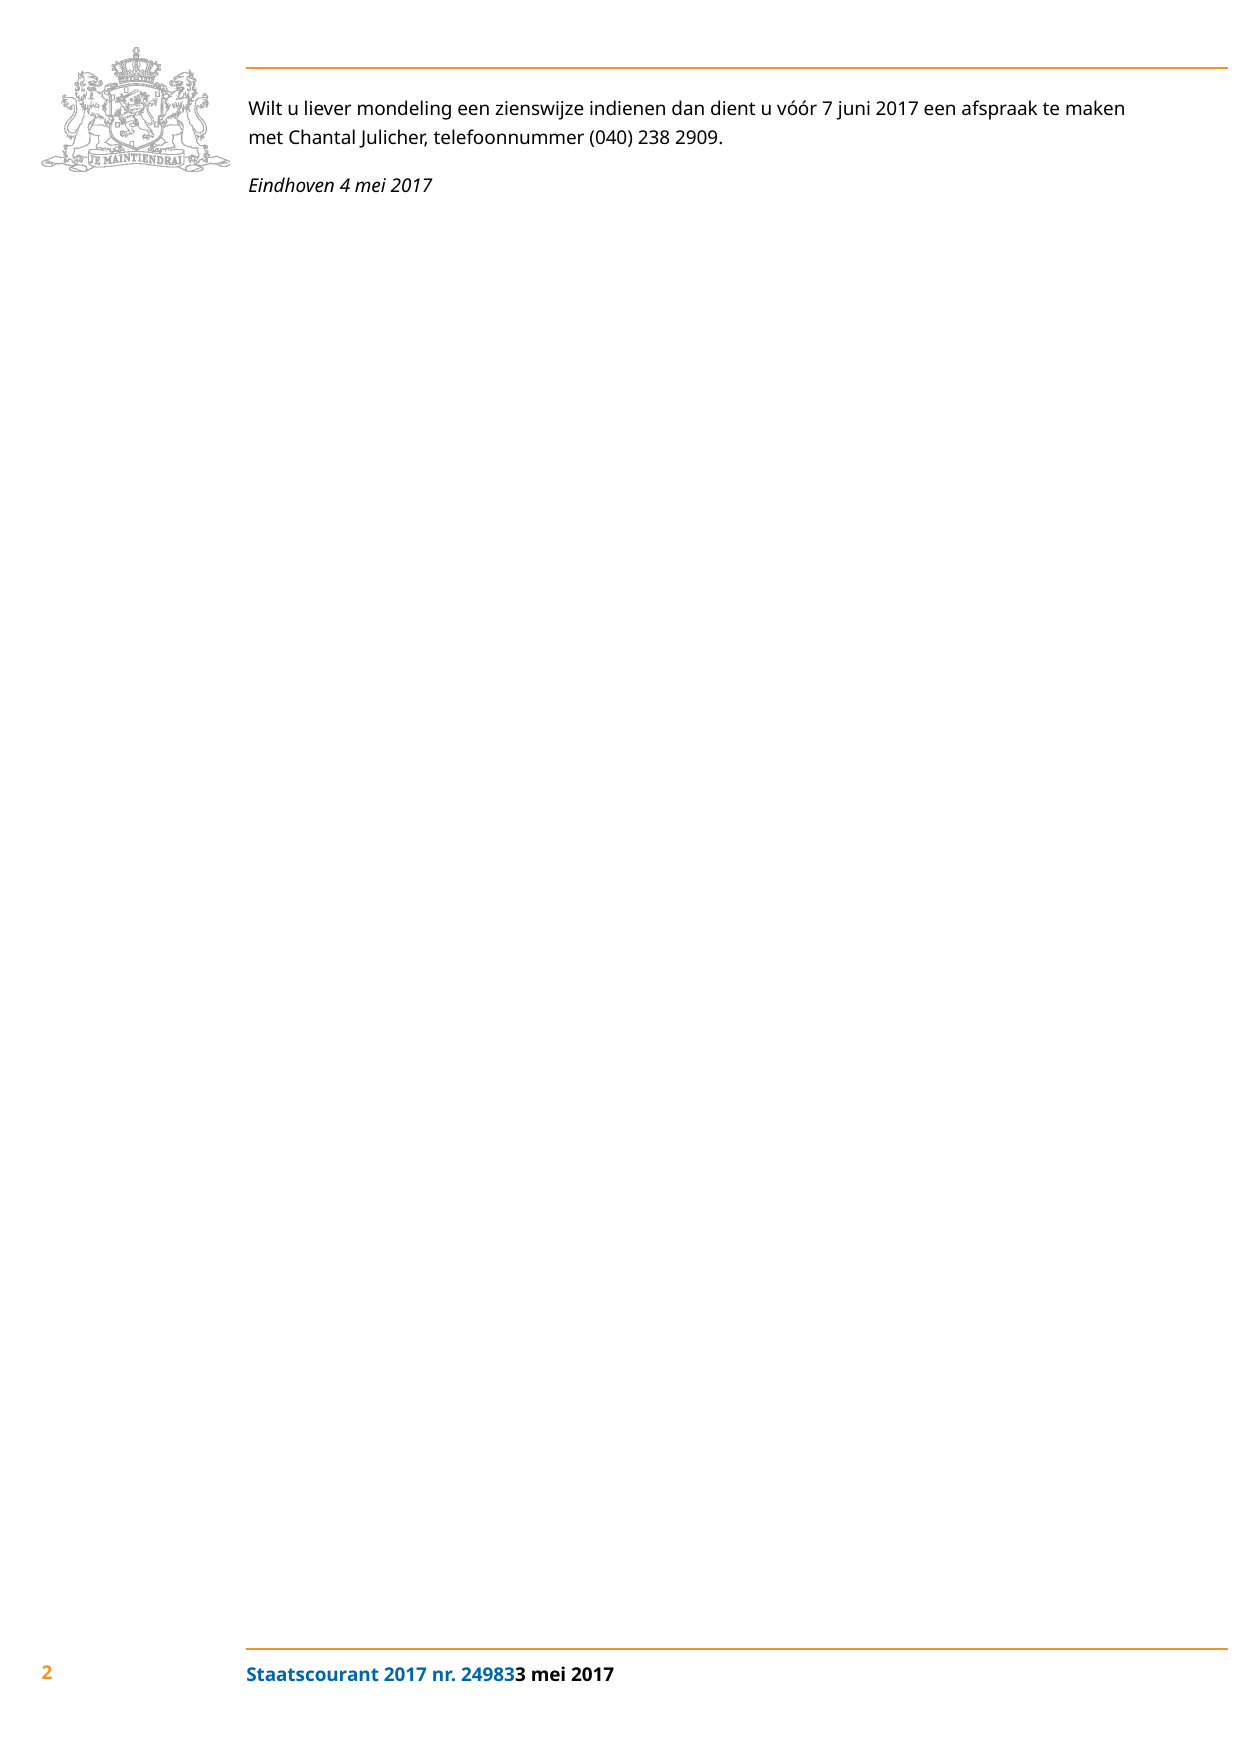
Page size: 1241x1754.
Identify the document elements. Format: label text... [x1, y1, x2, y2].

text Wilt u liever mondeling een zienswijze indienen dan dient u vóór 7 juni 2017 een afspraak te maken met Chantal Julicher, telefoonnummer (040) 238 2909. [248, 95, 1152, 150]
picture [41, 47, 231, 172]
text Eindhoven 4 mei 2017 [248, 172, 1152, 198]
